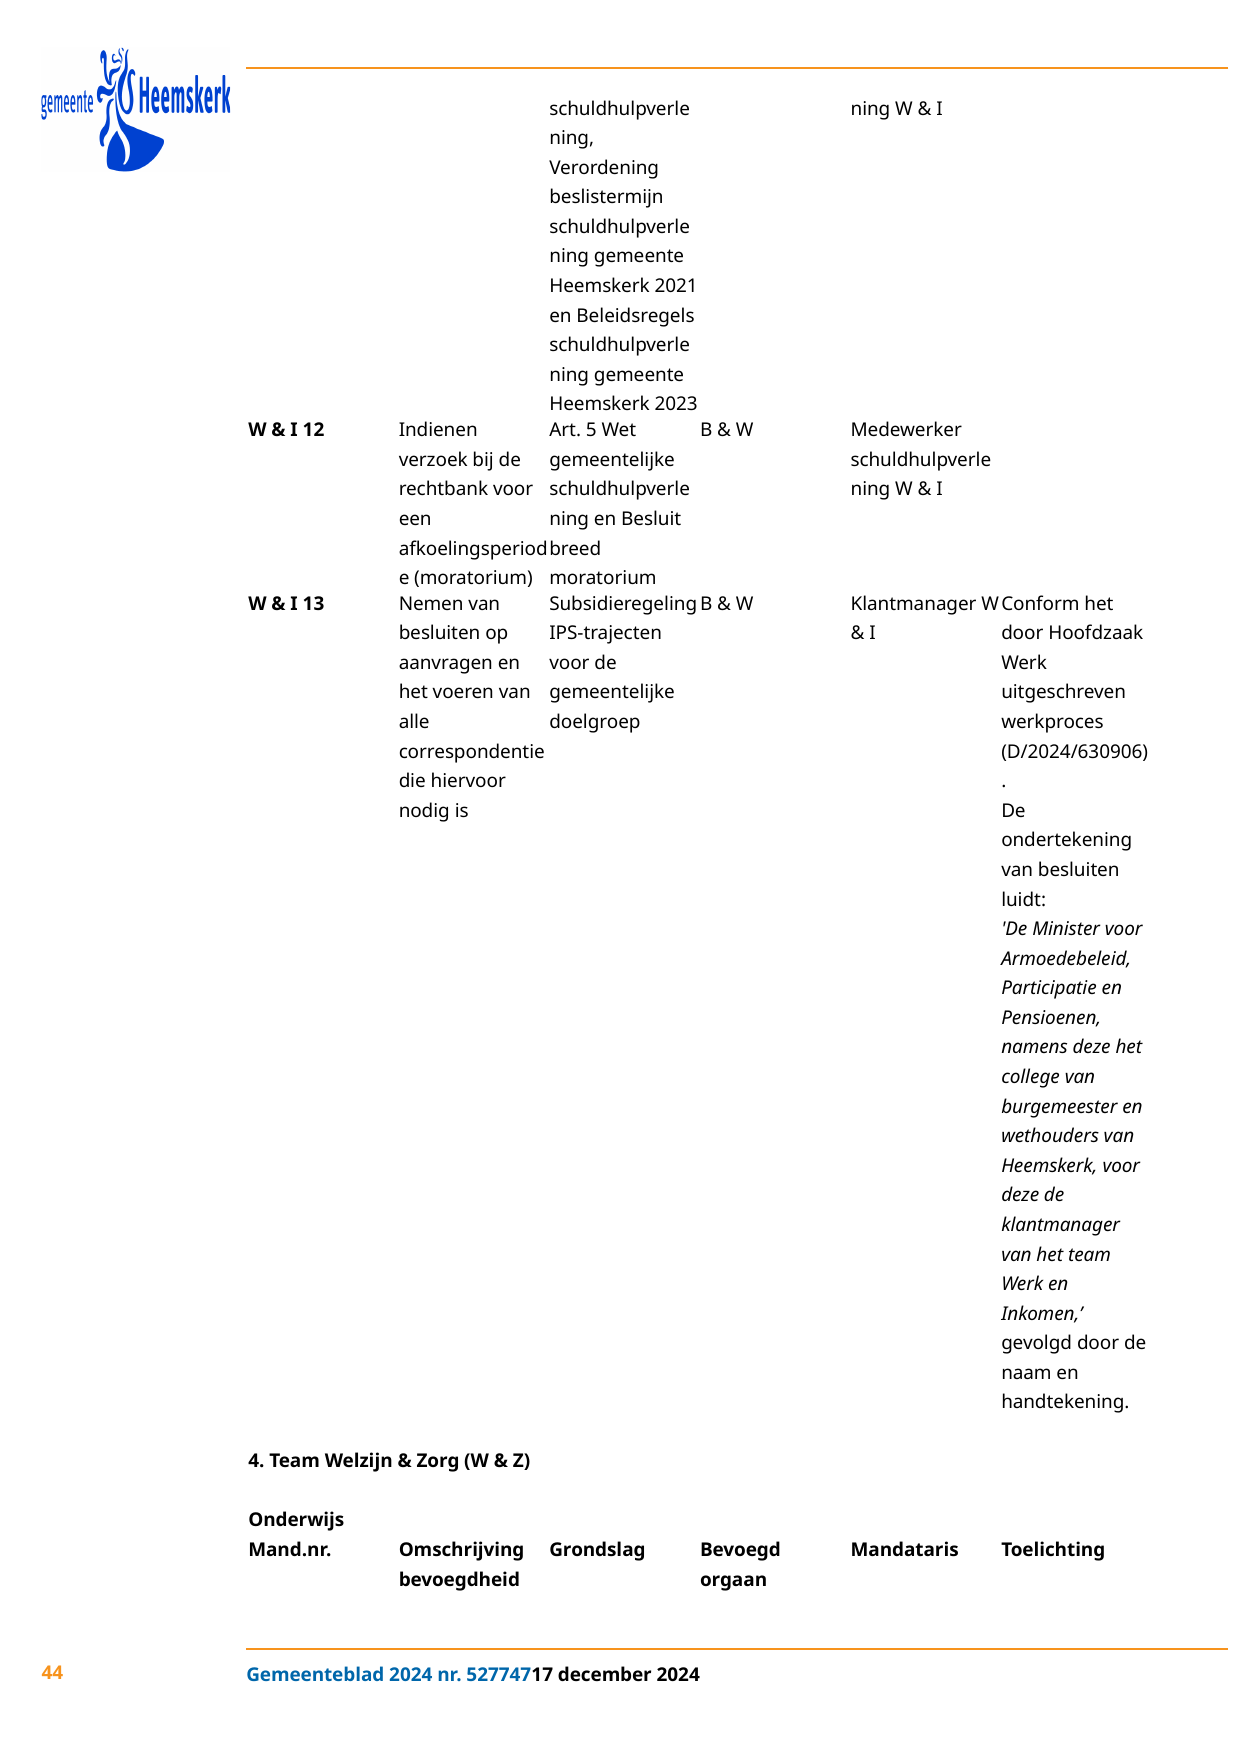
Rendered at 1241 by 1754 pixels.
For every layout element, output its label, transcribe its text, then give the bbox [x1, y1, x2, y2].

table_cell [399, 95, 549, 416]
table_cell Conform het door Hoofdzaak Werk uitgeschreven werkproces (D/2024/630906). De ondertekening van besluiten luidt: 'De Minister voor Armoedebeleid, Participatie en Pensioenen, namens deze het college van burgemeester en wethouders van Heemskerk, voor deze de klantmanager van het team Werk en Inkomen,’ gevolgd door de naam en handtekening. [1001, 590, 1152, 1414]
table_header Omschrijving bevoegdheid [399, 1536, 549, 1591]
table_cell [700, 95, 850, 416]
text 4. Team Welzijn & Zorg (W & Z) [248, 1447, 1152, 1473]
table_cell ning W & I [850, 95, 1001, 416]
table_header Grondslag [549, 1536, 700, 1591]
table_header Toelichting [1001, 1536, 1152, 1591]
table_cell Nemen van besluiten op aanvragen en het voeren van alle correspondentie die hiervoor nodig is [399, 590, 549, 1414]
table_cell W & I 12 [248, 416, 398, 590]
table_cell Klantmanager W & I [850, 590, 1001, 1414]
table_cell B & W [700, 416, 850, 590]
table_header Bevoegd orgaan [700, 1536, 850, 1591]
table_header Mandataris [850, 1536, 1001, 1591]
table_cell Art. 5 Wet gemeentelijke schuldhulpverlening en Besluit breed moratorium [549, 416, 700, 590]
table_cell [1001, 95, 1152, 416]
table_cell W & I 13 [248, 590, 398, 1414]
table_cell B & W [700, 590, 850, 1414]
picture [41, 47, 231, 172]
table_cell [248, 95, 398, 416]
table_header Mand.nr. [248, 1536, 398, 1591]
table_cell schuldhulpverlening, Verordening beslistermijn schuldhulpverlening gemeente Heemskerk 2021 en Beleidsregels schuldhulpverlening gemeente Heemskerk 2023 [549, 95, 700, 416]
table_cell Medewerker schuldhulpverlening W & I [850, 416, 1001, 590]
table_cell Subsidieregeling IPS-trajecten voor de gemeentelijke doelgroep [549, 590, 700, 1414]
table_cell Indienen verzoek bij de rechtbank voor een afkoelingsperiode (moratorium) [399, 416, 549, 590]
text Onderwijs [248, 1506, 1152, 1532]
table_cell [1001, 416, 1152, 590]
